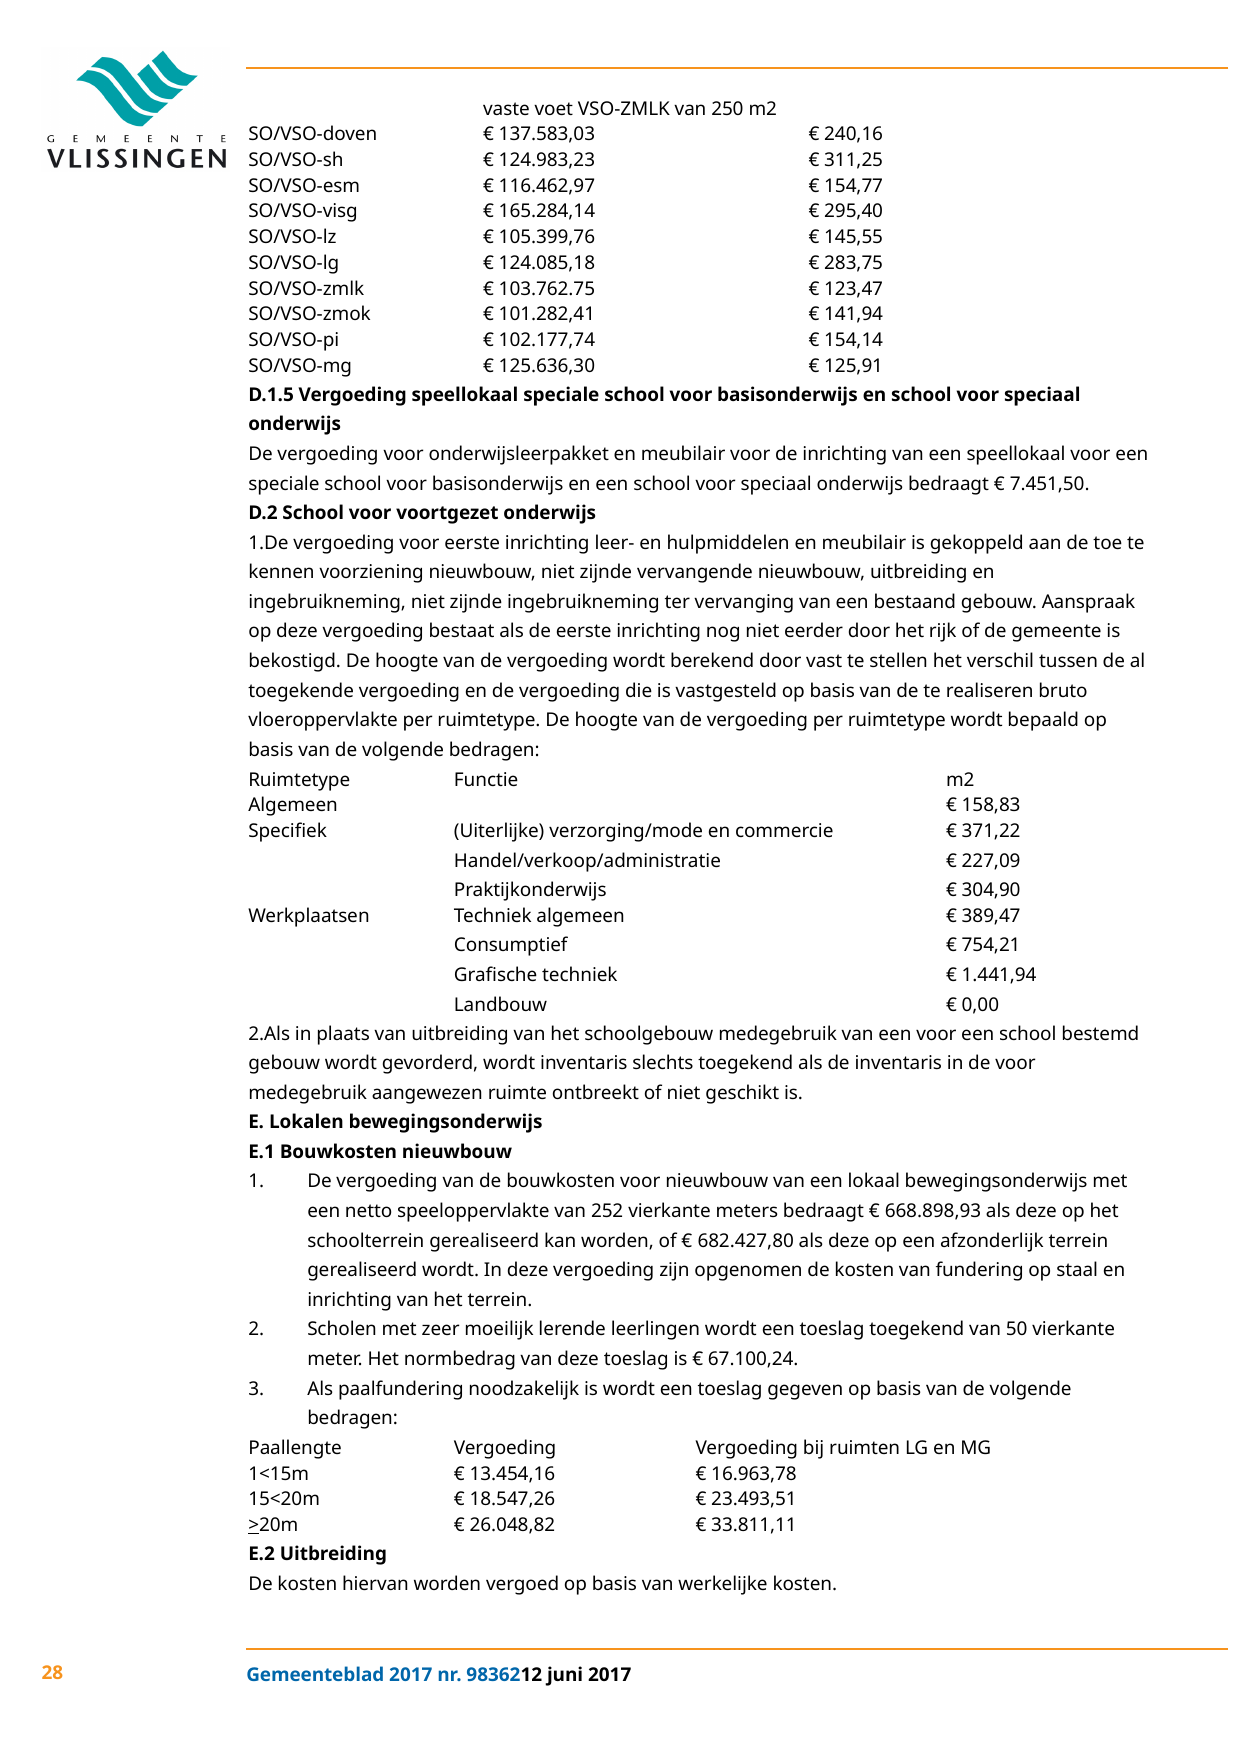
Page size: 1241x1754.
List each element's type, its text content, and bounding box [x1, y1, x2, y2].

text De vergoeding voor onderwijsleerpakket en meubilair voor de inrichting van een speellokaal voor een speciale school voor basisonderwijs en een school voor speciaal onderwijs bedraagt € 7.451,50. [248, 440, 1152, 496]
table_cell SO/VSO-sh [248, 146, 483, 172]
table_cell 15<20m [248, 1486, 454, 1511]
table_header [248, 95, 483, 121]
text E.1 Bouwkosten nieuwbouw [248, 1138, 1152, 1164]
table_cell € 125,91 [808, 352, 1152, 378]
table_header vaste voet VSO-ZMLK van 250 m2 [483, 95, 808, 121]
table_cell € 102.177,74 [483, 326, 808, 352]
table_cell € 123,47 [808, 275, 1152, 301]
text 2.Als in plaats van uitbreiding van het schoolgebouw medegebruik van een voor een school bestemd gebouw wordt gevorderd, wordt inventaris slechts toegekend als de inventaris in de voor medegebruik aangewezen ruimte ontbreekt of niet geschikt is. [248, 1020, 1152, 1105]
table_cell SO/VSO-zmlk [248, 275, 483, 301]
table_cell Techniek algemeen Consumptief Grafische techniek Landbouw [454, 902, 946, 1017]
table_cell € 13.454,16 [454, 1460, 695, 1486]
table_cell SO/VSO-lz [248, 224, 483, 249]
table_cell SO/VSO-esm [248, 172, 483, 198]
text D.2 School voor voortgezet onderwijs [248, 499, 1152, 525]
text E.2 Uitbreiding [248, 1540, 1152, 1566]
text D.1.5 Vergoeding speellokaal speciale school voor basisonderwijs en school voor speciaal onderwijs [248, 381, 1152, 436]
table_cell Algemeen [248, 791, 454, 817]
table_cell € 18.547,26 [454, 1486, 695, 1511]
table_cell € 23.493,51 [695, 1486, 1152, 1511]
table_cell € 371,22 € 227,09 € 304,90 [946, 817, 1152, 902]
table_cell € 137.583,03 [483, 121, 808, 146]
table_cell € 283,75 [808, 249, 1152, 275]
table_cell € 389,47 € 754,21 € 1.441,94 € 0,00 [946, 902, 1152, 1017]
table_cell € 240,16 [808, 121, 1152, 146]
table_cell Specifiek [248, 817, 454, 902]
table_cell € 154,14 [808, 326, 1152, 352]
table_cell € 33.811,11 [695, 1511, 1152, 1537]
table_cell € 16.963,78 [695, 1460, 1152, 1486]
table_cell € 154,77 [808, 172, 1152, 198]
table_header m2 [946, 766, 1152, 791]
table_cell Werkplaatsen [248, 902, 454, 1017]
table_header Ruimtetype [248, 766, 454, 791]
table_cell € 105.399,76 [483, 224, 808, 249]
table_cell € 101.282,41 [483, 301, 808, 326]
table_cell € 103.762.75 [483, 275, 808, 301]
table_cell >20m [248, 1511, 454, 1537]
table_header [808, 95, 1152, 121]
table_cell € 165.284,14 [483, 198, 808, 223]
list De vergoeding van de bouwkosten voor nieuwbouw van een lokaal bewegingsonderwijs met een netto speeloppervlakte van 252 vierkante meters bedraagt € 668.898,93 als deze op het schoolterrein gerealiseerd kan worden, of € 682.427,80 als deze op een afzonderlijk terrein gerealiseerd wordt. In deze vergoeding zijn opgenomen de kosten van fundering op staal en inrichting van het terrein. [248, 1168, 1152, 1312]
table_cell € 116.462,97 [483, 172, 808, 198]
table_cell [454, 791, 946, 817]
table_cell SO/VSO-pi [248, 326, 483, 352]
list Scholen met zeer moeilijk lerende leerlingen wordt een toeslag toegekend van 50 vierkante meter. Het normbedrag van deze toeslag is € 67.100,24. [248, 1316, 1152, 1371]
table_cell € 311,25 [808, 146, 1152, 172]
table_cell SO/VSO-doven [248, 121, 483, 146]
table_cell € 124.085,18 [483, 249, 808, 275]
table_cell € 125.636,30 [483, 352, 808, 378]
table_cell € 141,94 [808, 301, 1152, 326]
text De kosten hiervan worden vergoed op basis van werkelijke kosten. [248, 1570, 1152, 1596]
table_header Paallengte [248, 1434, 454, 1460]
table_cell € 145,55 [808, 224, 1152, 249]
picture [41, 47, 231, 172]
table_header Vergoeding [454, 1434, 695, 1460]
table_cell 1<15m [248, 1460, 454, 1486]
text 1.De vergoeding voor eerste inrichting leer- en hulpmiddelen en meubilair is gekoppeld aan de toe te kennen voorziening nieuwbouw, niet zijnde vervangende nieuwbouw, uitbreiding en ingebruikneming, niet zijnde ingebruikneming ter vervanging van een bestaand gebouw. Aanspraak op deze vergoeding bestaat als de eerste inrichting nog niet eerder door het rijk of de gemeente is bekostigd. De hoogte van de vergoeding wordt berekend door vast te stellen het verschil tussen de al toegekende vergoeding en de vergoeding die is vastgesteld op basis van de te realiseren bruto vloeroppervlakte per ruimtetype. De hoogte van de vergoeding per ruimtetype wordt bepaald op basis van de volgende bedragen: [248, 529, 1152, 762]
table_cell SO/VSO-zmok [248, 301, 483, 326]
text E. Lokalen bewegingsonderwijs [248, 1108, 1152, 1134]
table_cell € 26.048,82 [454, 1511, 695, 1537]
list Als paalfundering noodzakelijk is wordt een toeslag gegeven op basis van de volgende bedragen: [248, 1375, 1152, 1430]
table_header Functie [454, 766, 946, 791]
table_cell € 158,83 [946, 791, 1152, 817]
table_header Vergoeding bij ruimten LG en MG [695, 1434, 1152, 1460]
table_cell SO/VSO-mg [248, 352, 483, 378]
table_cell € 295,40 [808, 198, 1152, 223]
table_cell SO/VSO-visg [248, 198, 483, 223]
table_cell (Uiterlijke) verzorging/mode en commercie Handel/verkoop/administratie Praktijkonderwijs [454, 817, 946, 902]
table_cell € 124.983,23 [483, 146, 808, 172]
table_cell SO/VSO-lg [248, 249, 483, 275]
